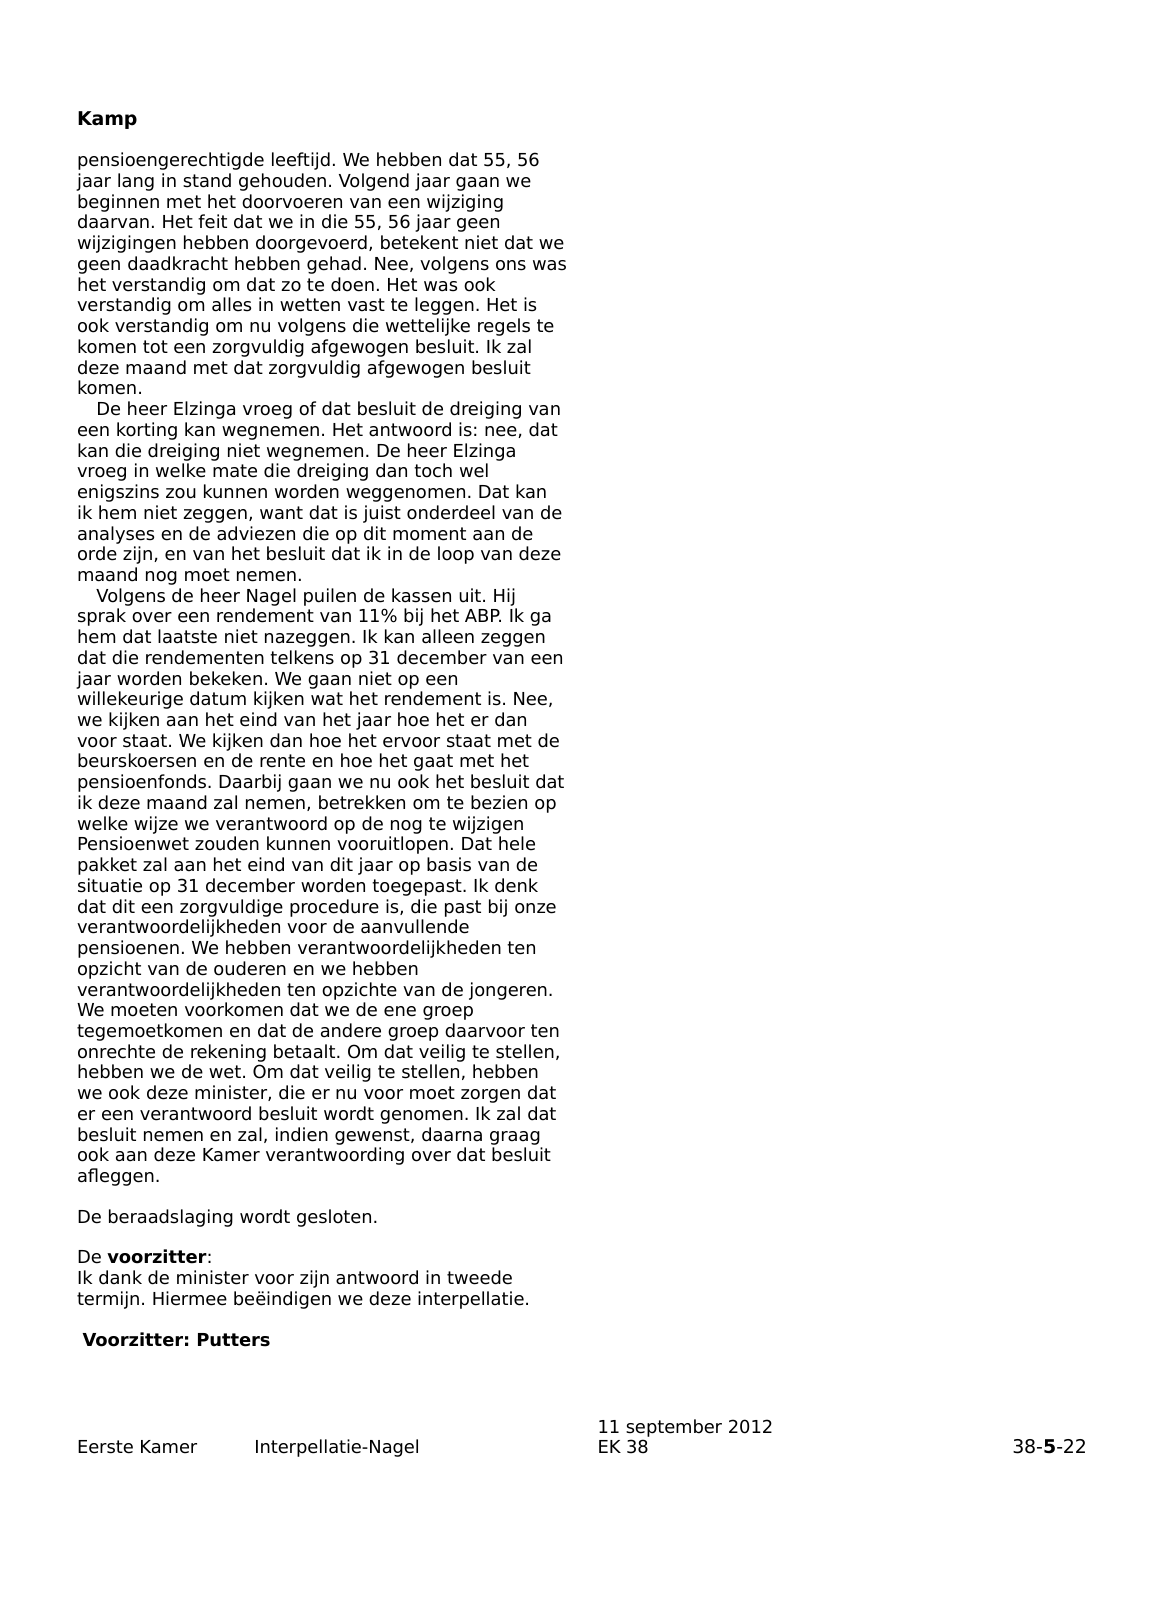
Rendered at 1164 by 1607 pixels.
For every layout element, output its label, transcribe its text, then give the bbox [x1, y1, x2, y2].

text De beraadslaging wordt gesloten. [77, 1207, 567, 1227]
text Voorzitter: Putters [77, 1329, 567, 1350]
text Volgens de heer Nagel puilen de kassen uit. Hij sprak over een rendement van 11% bij het ABP. Ik ga hem dat laatste niet nazeggen. Ik kan alleen zeggen dat die rendementen telkens op 31 december van een jaar worden bekeken. We gaan niet op een willekeurige datum kijken wat het rendement is. Nee, we kijken aan het eind van het jaar hoe het er dan voor staat. We kijken dan hoe het ervoor staat met de beurskoersen en de rente en hoe het gaat met het pensioenfonds. Daarbij gaan we nu ook het besluit dat ik deze maand zal nemen, betrekken om te bezien op welke wijze we verantwoord op de nog te wijzigen Pensioenwet zouden kunnen vooruitlopen. Dat hele pakket zal aan het eind van dit jaar op basis van de situatie op 31 december worden toegepast. Ik denk dat dit een zorgvuldige procedure is, die past bij onze verantwoordelijkheden voor de aanvullende pensioenen. We hebben verantwoordelijkheden ten opzicht van de ouderen en we hebben verantwoordelijkheden ten opzichte van de jongeren. We moeten voorkomen dat we de ene groep tegemoetkomen en dat de andere groep daarvoor ten onrechte de rekening betaalt. Om dat veilig te stellen, hebben we de wet. Om dat veilig te stellen, hebben we ook deze minister, die er nu voor moet zorgen dat er een verantwoord besluit wordt genomen. Ik zal dat besluit nemen en zal, indien gewenst, daarna graag ook aan deze Kamer verantwoording over dat besluit afleggen. [77, 586, 567, 1187]
text Ik dank de minister voor zijn antwoord in tweede termijn. Hiermee beëindigen we deze interpellatie. [77, 1268, 567, 1309]
text De voorzitter: [77, 1247, 567, 1268]
text pensioengerechtigde leeftijd. We hebben dat 55, 56 jaar lang in stand gehouden. Volgend jaar gaan we beginnen met het doorvoeren van een wijziging daarvan. Het feit dat we in die 55, 56 jaar geen wijzigingen hebben doorgevoerd, betekent niet dat we geen daadkracht hebben gehad. Nee, volgens ons was het verstandig om dat zo te doen. Het was ook verstandig om alles in wetten vast te leggen. Het is ook verstandig om nu volgens die wettelijke regels te komen tot een zorgvuldig afgewogen besluit. Ik zal deze maand met dat zorgvuldig afgewogen besluit komen. [77, 150, 567, 399]
text De heer Elzinga vroeg of dat besluit de dreiging van een korting kan wegnemen. Het antwoord is: nee, dat kan die dreiging niet wegnemen. De heer Elzinga vroeg in welke mate die dreiging dan toch wel enigszins zou kunnen worden weggenomen. Dat kan ik hem niet zeggen, want dat is juist onderdeel van de analyses en de adviezen die op dit moment aan de orde zijn, en van het besluit dat ik in de loop van deze maand nog moet nemen. [77, 399, 567, 586]
